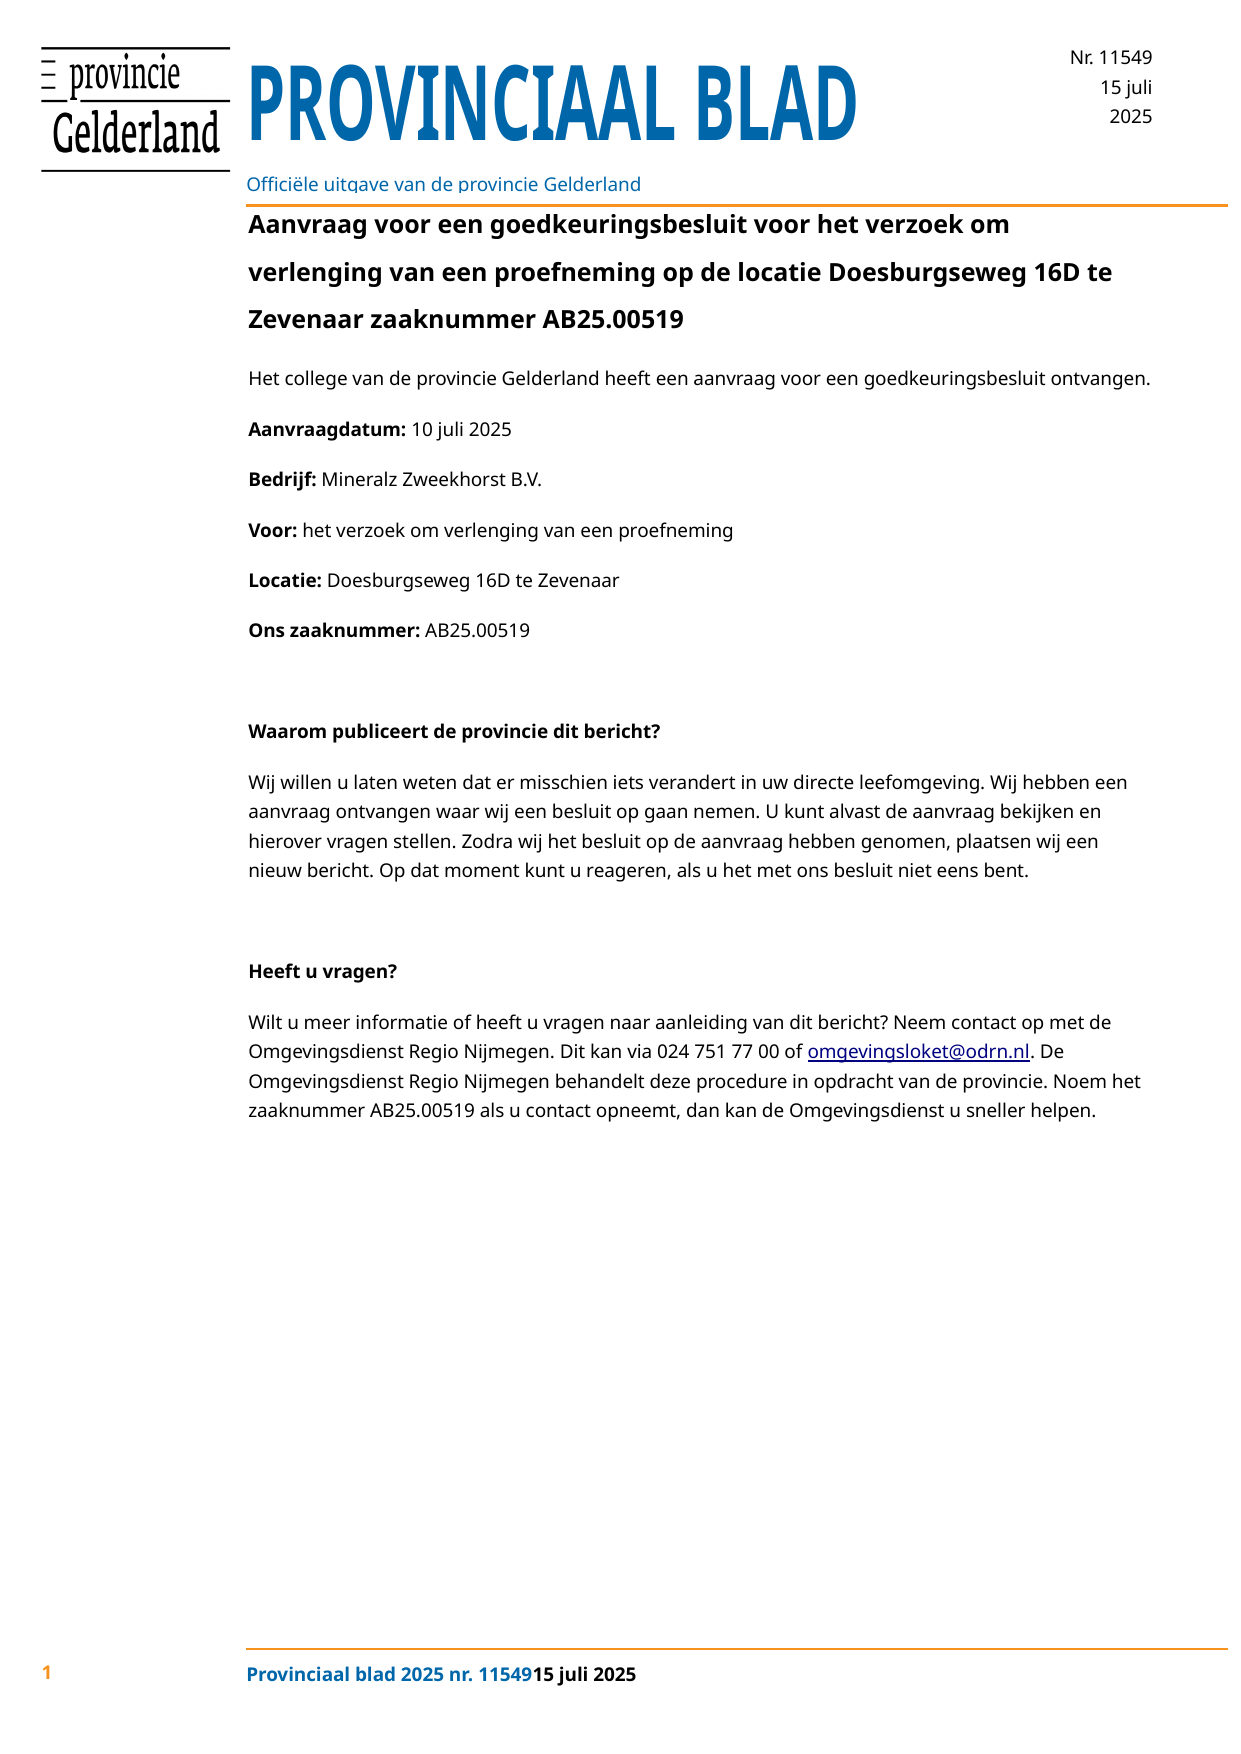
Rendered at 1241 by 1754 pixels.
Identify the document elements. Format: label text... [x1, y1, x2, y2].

text Aanvraag voor een goedkeuringsbesluit voor het verzoek om verlenging van een proefneming op de locatie Doesburgseweg 16D te Zevenaar zaaknummer AB25.00519 [248, 207, 1152, 336]
picture [41, 47, 231, 172]
text Wij willen u laten weten dat er misschien iets verandert in uw directe leefomgeving. Wij hebben een aanvraag ontvangen waar wij een besluit op gaan nemen. U kunt alvast de aanvraag bekijken en hierover vragen stellen. Zodra wij het besluit op de aanvraag hebben genomen, plaatsen wij een nieuw bericht. Op dat moment kunt u reageren, als u het met ons besluit niet eens bent. [248, 769, 1152, 883]
text Voor: het verzoek om verlenging van een proefneming [248, 517, 1152, 542]
text Aanvraagdatum: 10 juli 2025 [248, 416, 1152, 442]
text Het college van de provincie Gelderland heeft een aanvraag voor een goedkeuringsbesluit ontvangen. [248, 366, 1152, 391]
text Locatie: Doesburgseweg 16D te Zevenaar [248, 567, 1152, 593]
text Bedrijf: Mineralz Zweekhorst B.V. [248, 466, 1152, 492]
text Ons zaaknummer: AB25.00519 [248, 618, 1152, 643]
text Wilt u meer informatie of heeft u vragen naar aanleiding van dit bericht? Neem contact op met de Omgevingsdienst Regio Nijmegen. Dit kan via 024 751 77 00 of omgevingsloket@odrn.nl. De Omgevingsdienst Regio Nijmegen behandelt deze procedure in opdracht van de provincie. Noem het zaaknummer AB25.00519 als u contact opneemt, dan kan de Omgevingsdienst u sneller helpen. [248, 1009, 1152, 1123]
text Waarom publiceert de provincie dit bericht? [248, 718, 1152, 744]
text Heeft u vragen? [248, 958, 1152, 984]
